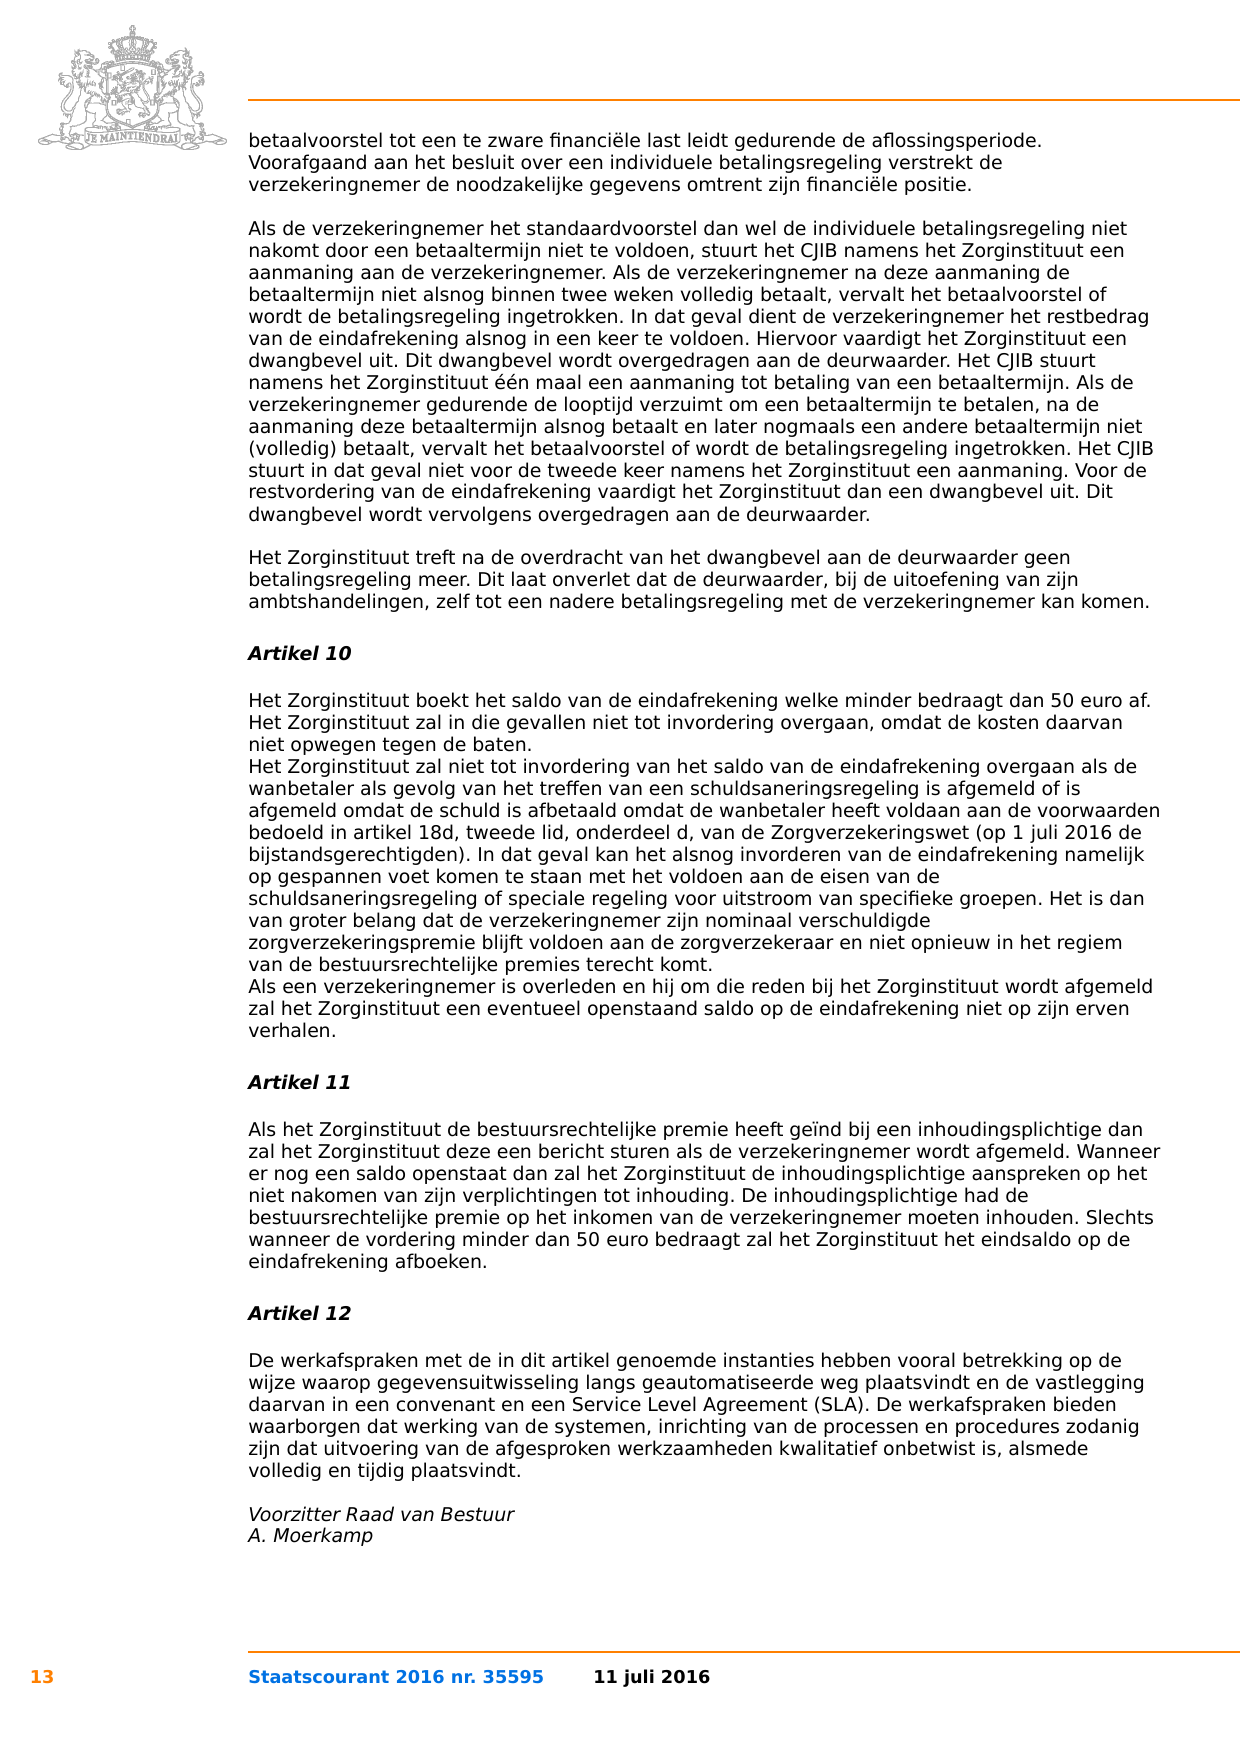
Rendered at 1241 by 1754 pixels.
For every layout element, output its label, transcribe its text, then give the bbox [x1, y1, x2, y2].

text Voorzitter Raad van Bestuur A. Moerkamp [248, 1503, 1163, 1547]
text Het Zorginstituut zal niet tot invordering van het saldo van de eindafrekening overgaan als de wanbetaler als gevolg van het treffen van een schuldsaneringsregeling is afgemeld of is afgemeld omdat de schuld is afbetaald omdat de wanbetaler heeft voldaan aan de voorwaarden bedoeld in artikel 18d, tweede lid, onderdeel d, van de Zorgverzekeringswet (op 1 juli 2016 de bijstandsgerechtigden). In dat geval kan het alsnog invorderen van de eindafrekening namelijk op gespannen voet komen te staan met het voldoen aan de eisen van de schuldsaneringsregeling of speciale regeling voor uitstroom van specifieke groepen. Het is dan van groter belang dat de verzekeringnemer zijn nominaal verschuldigde zorgverzekeringspremie blijft voldoen aan de zorgverzekeraar en niet opnieuw in het regiem van de bestuursrechtelijke premies terecht komt. [248, 756, 1163, 976]
text Het Zorginstituut boekt het saldo van de eindafrekening welke minder bedraagt dan 50 euro af. Het Zorginstituut zal in die gevallen niet tot invordering overgaan, omdat de kosten daarvan niet opwegen tegen de baten. [248, 690, 1163, 756]
text De werkafspraken met de in dit artikel genoemde instanties hebben vooral betrekking op de wijze waarop gegevensuitwisseling langs geautomatiseerde weg plaatsvindt en de vastlegging daarvan in een convenant en een Service Level Agreement (SLA). De werkafspraken bieden waarborgen dat werking van de systemen, inrichting van de processen en procedures zodanig zijn dat uitvoering van de afgesproken werkzaamheden kwalitatief onbetwist is, alsmede volledig en tijdig plaatsvindt. [248, 1350, 1163, 1482]
text Als het Zorginstituut de bestuursrechtelijke premie heeft geïnd bij een inhoudingsplichtige dan zal het Zorginstituut deze een bericht sturen als de verzekeringnemer wordt afgemeld. Wanneer er nog een saldo openstaat dan zal het Zorginstituut de inhoudingsplichtige aanspreken op het niet nakomen van zijn verplichtingen tot inhouding. De inhoudingsplichtige had de bestuursrechtelijke premie op het inkomen van de verzekeringnemer moeten inhouden. Slechts wanneer de vordering minder dan 50 euro bedraagt zal het Zorginstituut het eindsaldo op de eindafrekening afboeken. [248, 1119, 1163, 1273]
text Het Zorginstituut treft na de overdracht van het dwangbevel aan de deurwaarder geen betalingsregeling meer. Dit laat onverlet dat de deurwaarder, bij de uitoefening van zijn ambtshandelingen, zelf tot een nadere betalingsregeling met de verzekeringnemer kan komen. [248, 547, 1163, 613]
subtitle Artikel 10 [248, 643, 1163, 665]
text Als een verzekeringnemer is overleden en hij om die reden bij het Zorginstituut wordt afgemeld zal het Zorginstituut een eventueel openstaand saldo op de eindafrekening niet op zijn erven verhalen. [248, 976, 1163, 1042]
text betaalvoorstel tot een te zware financiële last leidt gedurende de aflossingsperiode. Voorafgaand aan het besluit over een individuele betalingsregeling verstrekt de verzekeringnemer de noodzakelijke gegevens omtrent zijn financiële positie. [248, 130, 1163, 196]
picture [38, 25, 227, 150]
text Als de verzekeringnemer het standaardvoorstel dan wel de individuele betalingsregeling niet nakomt door een betaaltermijn niet te voldoen, stuurt het CJIB namens het Zorginstituut een aanmaning aan de verzekeringnemer. Als de verzekeringnemer na deze aanmaning de betaaltermijn niet alsnog binnen twee weken volledig betaalt, vervalt het betaalvoorstel of wordt de betalingsregeling ingetrokken. In dat geval dient de verzekeringnemer het restbedrag van de eindafrekening alsnog in een keer te voldoen. Hiervoor vaardigt het Zorginstituut een dwangbevel uit. Dit dwangbevel wordt overgedragen aan de deurwaarder. Het CJIB stuurt namens het Zorginstituut één maal een aanmaning tot betaling van een betaaltermijn. Als de verzekeringnemer gedurende de looptijd verzuimt om een betaaltermijn te betalen, na de aanmaning deze betaaltermijn alsnog betaalt en later nogmaals een andere betaaltermijn niet (volledig) betaalt, vervalt het betaalvoorstel of wordt de betalingsregeling ingetrokken. Het CJIB stuurt in dat geval niet voor de tweede keer namens het Zorginstituut een aanmaning. Voor de restvordering van de eindafrekening vaardigt het Zorginstituut dan een dwangbevel uit. Dit dwangbevel wordt vervolgens overgedragen aan de deurwaarder. [248, 218, 1163, 525]
subtitle Artikel 11 [248, 1072, 1163, 1094]
subtitle Artikel 12 [248, 1303, 1163, 1325]
